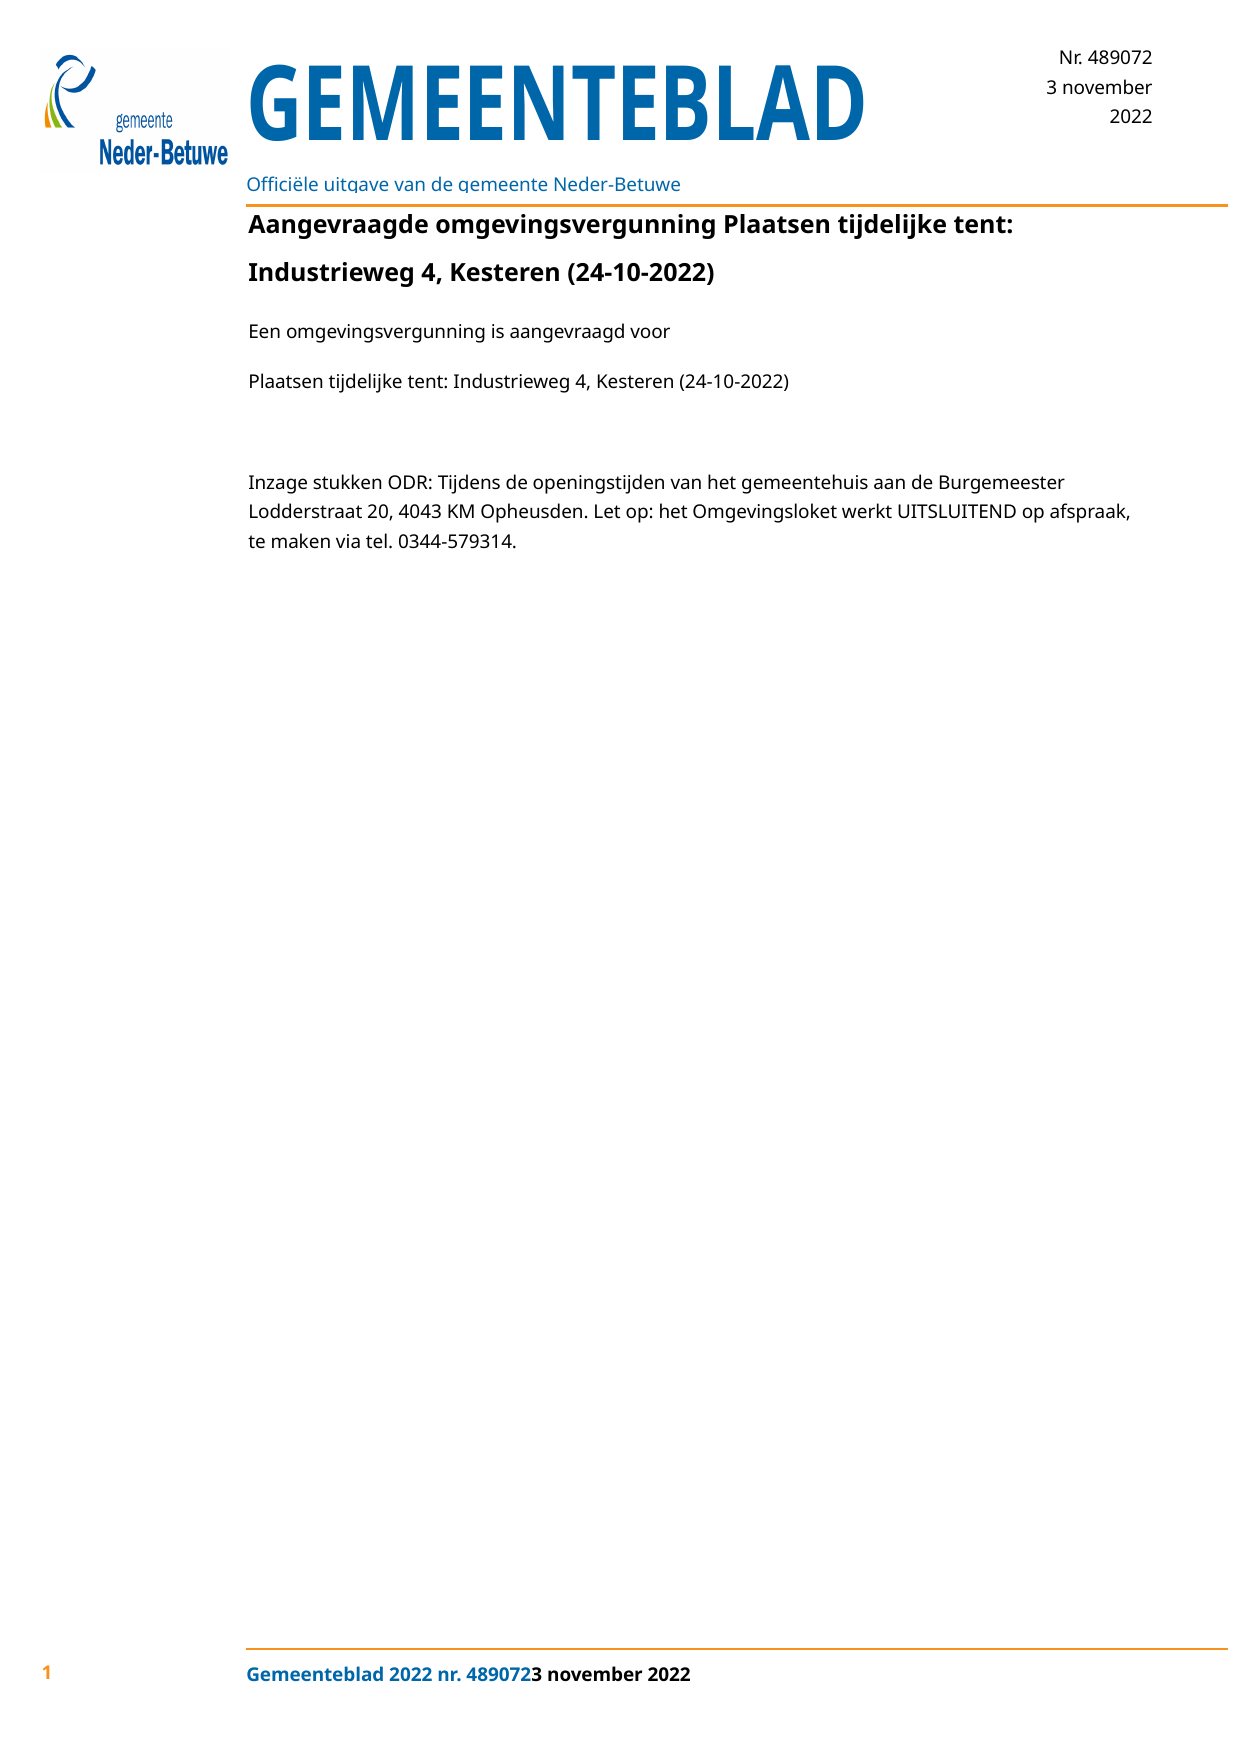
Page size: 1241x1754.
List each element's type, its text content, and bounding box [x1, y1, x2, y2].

text Aangevraagde omgevingsvergunning Plaatsen tijdelijke tent: Industrieweg 4, Kesteren (24-10-2022) [248, 207, 1152, 288]
picture [41, 47, 231, 172]
text Plaatsen tijdelijke tent: Industrieweg 4, Kesteren (24-10-2022) [248, 368, 1152, 394]
text Inzage stukken ODR: Tijdens de openingstijden van het gemeentehuis aan de Burgemeester Lodderstraat 20, 4043 KM Opheusden. Let op: het Omgevingsloket werkt UITSLUITEND op afspraak, te maken via tel. 0344-579314. [248, 469, 1152, 554]
text Een omgevingsvergunning is aangevraagd voor [248, 318, 1152, 344]
